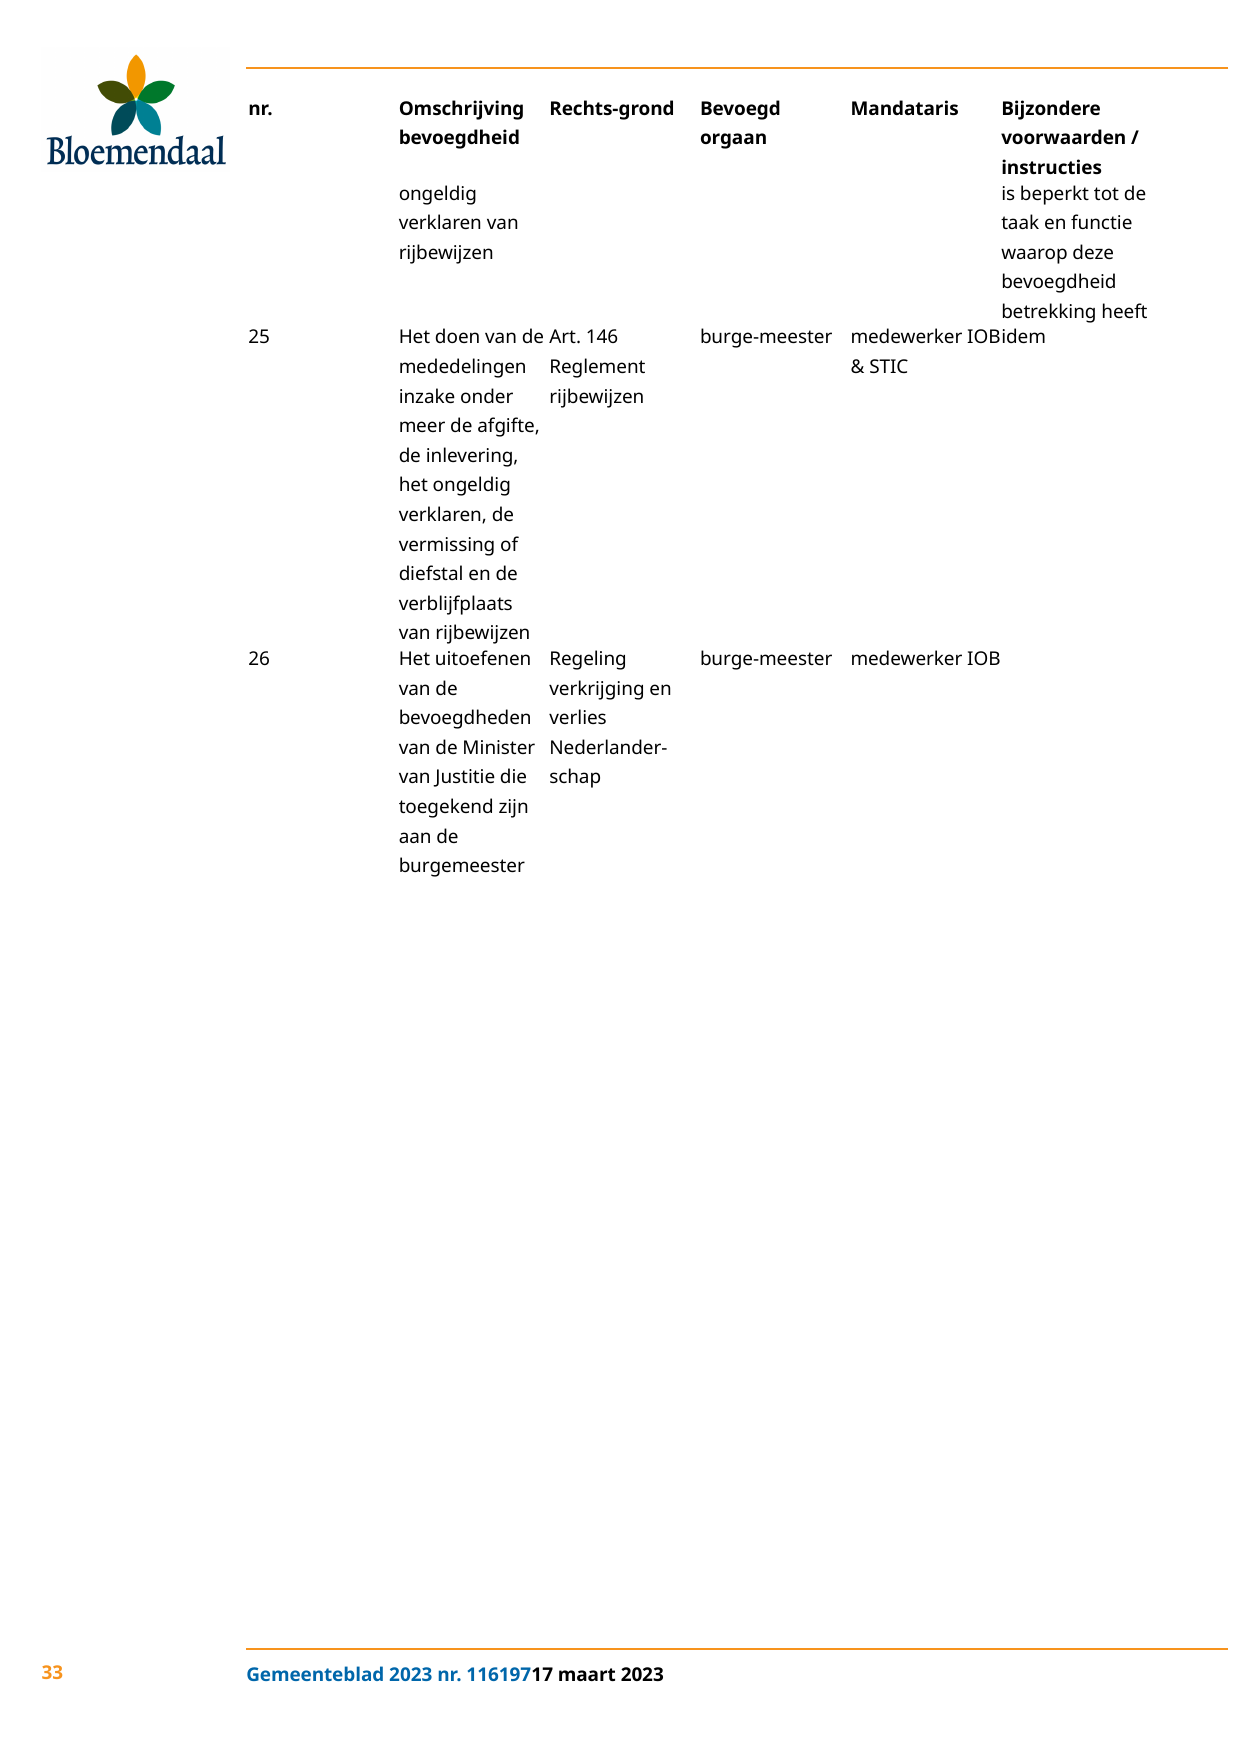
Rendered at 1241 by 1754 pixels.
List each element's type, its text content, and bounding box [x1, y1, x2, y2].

table_cell is beperkt tot de taak en functie waarop deze bevoegdheid betrekking heeft [1001, 180, 1152, 324]
table_cell burge-meester [700, 645, 850, 878]
table_cell Art. 146 Reglement rijbewijzen [549, 324, 700, 645]
table_header Bevoegd orgaan [700, 95, 850, 180]
table_cell [700, 180, 850, 324]
table_cell [248, 180, 398, 324]
table_cell Regeling verkrijging en verlies Nederlander-schap [549, 645, 700, 878]
table_cell [1001, 645, 1152, 878]
table_header Bijzondere voorwaarden / instructies [1001, 95, 1152, 180]
table_cell medewerker IOB & STIC [850, 324, 1001, 645]
table_cell 26 [248, 645, 398, 878]
picture [41, 47, 231, 172]
table_cell Het uitoefenen van de bevoegdheden van de Minister van Justitie die toegekend zijn aan de burgemeester [399, 645, 549, 878]
table_cell burge-meester [700, 324, 850, 645]
table_cell idem [1001, 324, 1152, 645]
table_header Omschrijving bevoegdheid [399, 95, 549, 180]
table_cell ongeldig verklaren van rijbewijzen [399, 180, 549, 324]
table_header nr. [248, 95, 398, 180]
table_cell medewerker IOB [850, 645, 1001, 878]
table_cell [850, 180, 1001, 324]
table_cell 25 [248, 324, 398, 645]
table_header Rechts-grond [549, 95, 700, 180]
table_cell Het doen van de mededelingen inzake onder meer de afgifte, de inlevering, het ongeldig verklaren, de vermissing of diefstal en de verblijfplaats van rijbewijzen [399, 324, 549, 645]
table_header Mandataris [850, 95, 1001, 180]
table_cell [549, 180, 700, 324]
